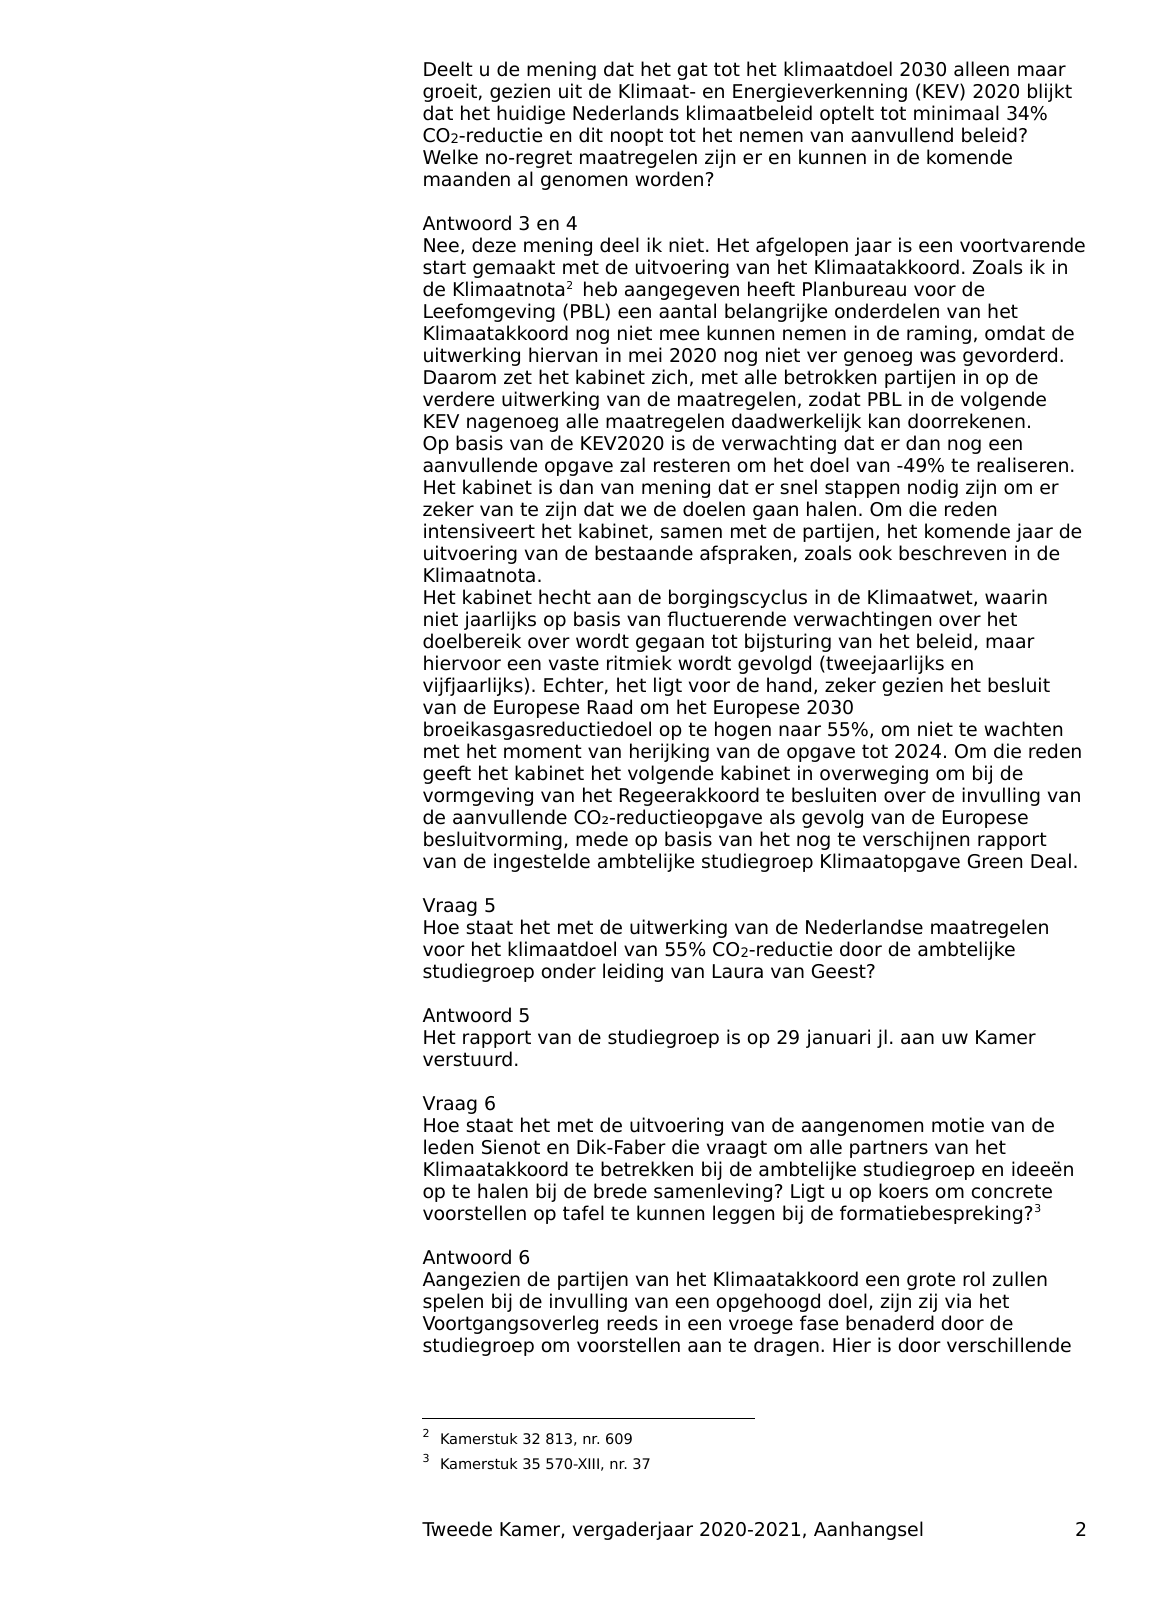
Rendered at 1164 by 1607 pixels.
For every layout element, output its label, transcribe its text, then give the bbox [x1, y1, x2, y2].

text Kamerstuk 32 813, nr. 609 [422, 1427, 1087, 1449]
text Antwoord 5 [422, 1005, 1087, 1027]
text Welke no-regret maatregelen zijn er en kunnen in de komende maanden al genomen worden? [422, 147, 1087, 191]
text Hoe staat het met de uitvoering van de aangenomen motie van de leden Sienot en Dik-Faber die vraagt om alle partners van het Klimaatakkoord te betrekken bij de ambtelijke studiegroep en ideeën op te halen bij de brede samenleving? Ligt u op koers om concrete voorstellen op tafel te kunnen leggen bij de formatiebespreking? [422, 1115, 1087, 1225]
text Vraag 6 [422, 1093, 1087, 1115]
text Op basis van de KEV2020 is de verwachting dat er dan nog een aanvullende opgave zal resteren om het doel van -49% te realiseren. Het kabinet is dan van mening dat er snel stappen nodig zijn om er zeker van te zijn dat we de doelen gaan halen. Om die reden intensiveert het kabinet, samen met de partijen, het komende jaar de uitvoering van de bestaande afspraken, zoals ook beschreven in de Klimaatnota. [422, 433, 1087, 587]
text Deelt u de mening dat het gat tot het klimaatdoel 2030 alleen maar groeit, gezien uit de Klimaat- en Energieverkenning (KEV) 2020 blijkt dat het huidige Nederlands klimaatbeleid optelt tot minimaal 34% CO2-reductie en dit noopt tot het nemen van aanvullend beleid? [422, 59, 1087, 147]
text Het rapport van de studiegroep is op 29 januari jl. aan uw Kamer verstuurd. [422, 1027, 1087, 1071]
text Antwoord 6 [422, 1247, 1087, 1269]
text Aangezien de partijen van het Klimaatakkoord een grote rol zullen spelen bij de invulling van een opgehoogd doel, zijn zij via het Voortgangsoverleg reeds in een vroege fase benaderd door de studiegroep om voorstellen aan te dragen. Hier is door verschillende [422, 1269, 1087, 1357]
text Antwoord 3 en 4 [422, 213, 1087, 235]
text Het kabinet hecht aan de borgingscyclus in de Klimaatwet, waarin niet jaarlijks op basis van fluctuerende verwachtingen over het doelbereik over wordt gegaan tot bijsturing van het beleid, maar hiervoor een vaste ritmiek wordt gevolgd (tweejaarlijks en vijfjaarlijks). Echter, het ligt voor de hand, zeker gezien het besluit van de Europese Raad om het Europese 2030 broeikasgasreductiedoel op te hogen naar 55%, om niet te wachten met het moment van herijking van de opgave tot 2024. Om die reden geeft het kabinet het volgende kabinet in overweging om bij de vormgeving van het Regeerakkoord te besluiten over de invulling van de aanvullende CO₂-reductieopgave als gevolg van de Europese besluitvorming, mede op basis van het nog te verschijnen rapport van de ingestelde ambtelijke studiegroep Klimaatopgave Green Deal. [422, 587, 1087, 872]
text Nee, deze mening deel ik niet. Het afgelopen jaar is een voortvarende start gemaakt met de uitvoering van het Klimaatakkoord. Zoals ik in de Klimaatnota heb aangegeven heeft Planbureau voor de Leefomgeving (PBL) een aantal belangrijke onderdelen van het Klimaatakkoord nog niet mee kunnen nemen in de raming, omdat de uitwerking hiervan in mei 2020 nog niet ver genoeg was gevorderd. Daarom zet het kabinet zich, met alle betrokken partijen in op de verdere uitwerking van de maatregelen, zodat PBL in de volgende KEV nagenoeg alle maatregelen daadwerkelijk kan doorrekenen. [422, 235, 1087, 433]
text Hoe staat het met de uitwerking van de Nederlandse maatregelen voor het klimaatdoel van 55% CO2-reductie door de ambtelijke studiegroep onder leiding van Laura van Geest? [422, 917, 1087, 983]
text Kamerstuk 35 570-XIII, nr. 37 [422, 1452, 1087, 1474]
text Vraag 5 [422, 895, 1087, 917]
